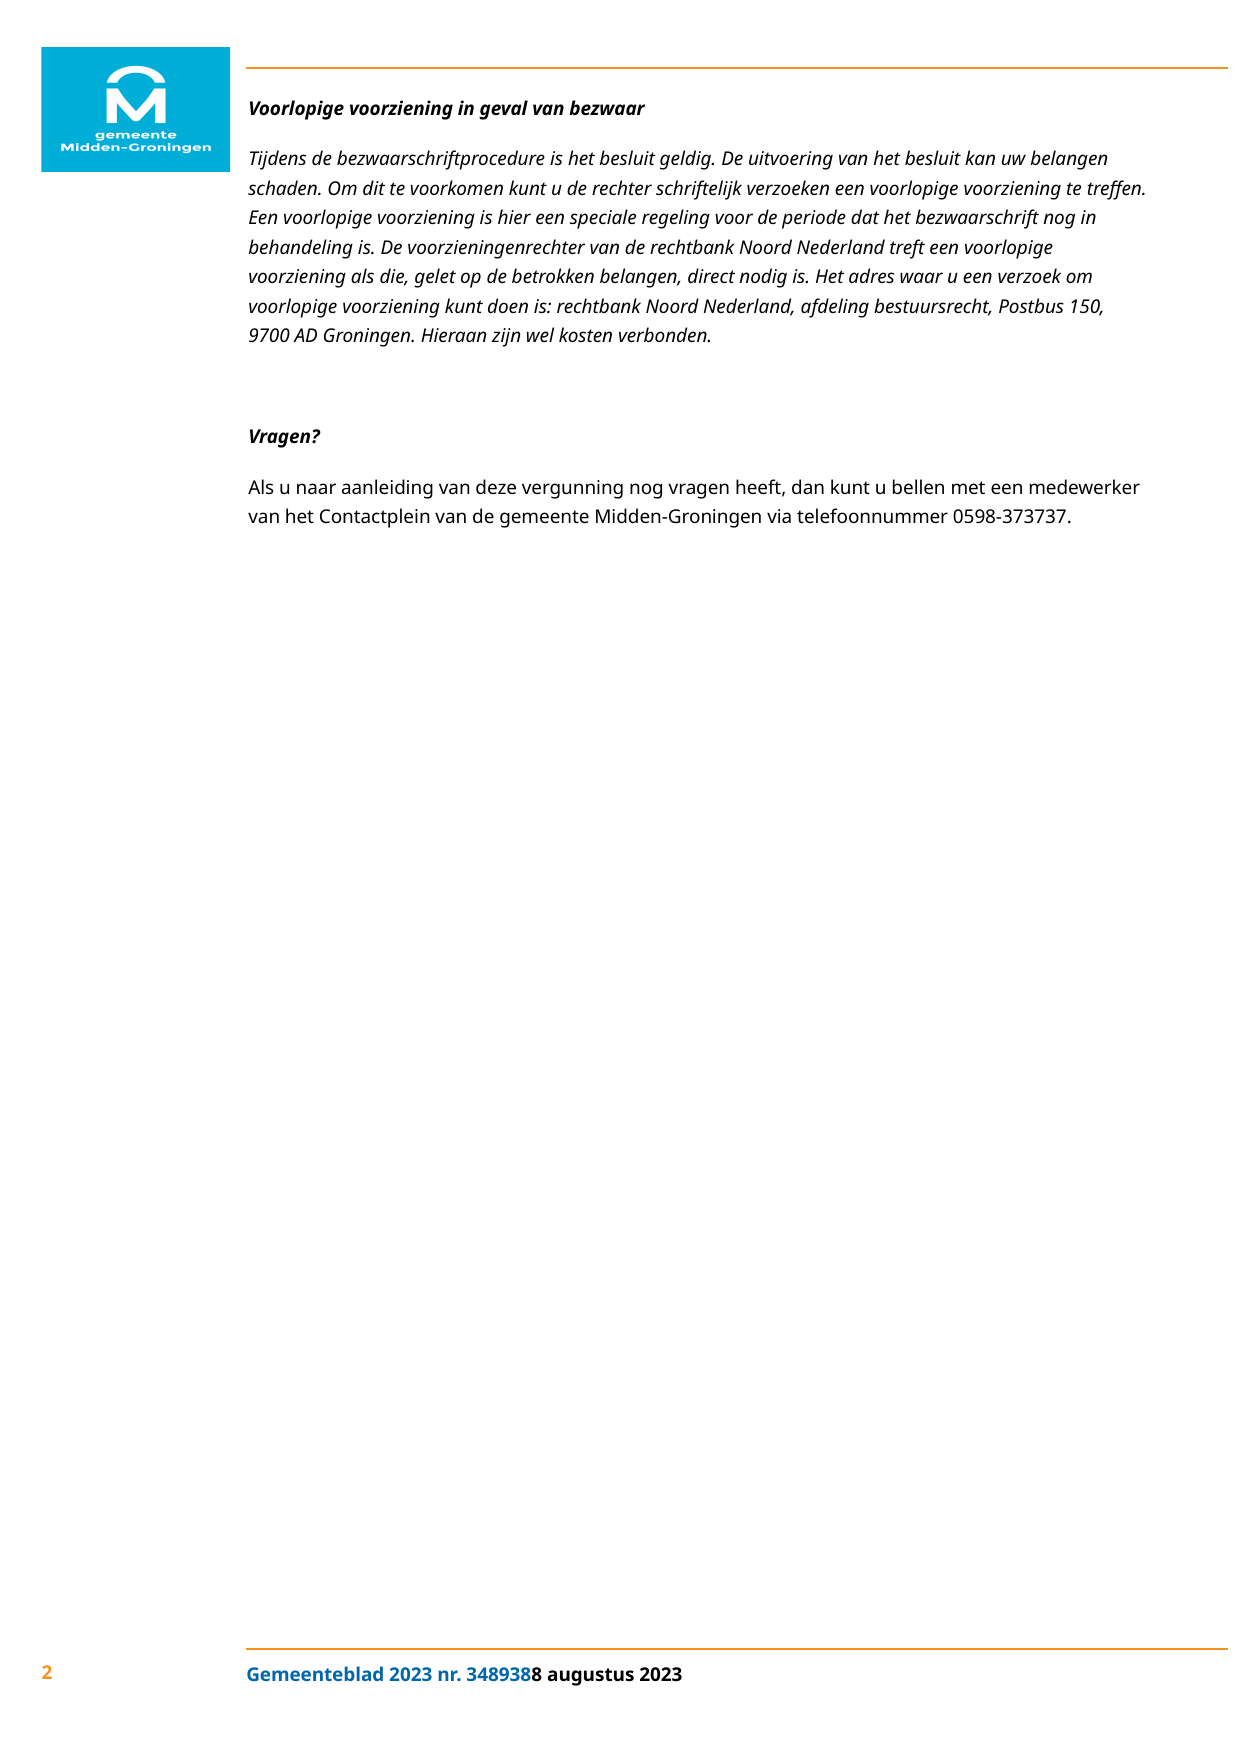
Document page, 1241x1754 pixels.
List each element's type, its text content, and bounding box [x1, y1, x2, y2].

text Voorlopige voorziening in geval van bezwaar [248, 95, 1152, 121]
text Als u naar aanleiding van deze vergunning nog vragen heeft, dan kunt u bellen met een medewerker van het Contactplein van de gemeente Midden-Groningen via telefoonnummer 0598-373737. [248, 474, 1152, 529]
picture [107, 89, 165, 122]
picture [184, 146, 190, 153]
text Tijdens de bezwaarschriftprocedure is het besluit geldig. De uitvoering van het besluit kan uw belangen schaden. Om dit te voorkomen kunt u de rechter schriftelijk verzoeken een voorlopige voorziening te treffen. Een voorlopige voorziening is hier een speciale regeling voor de periode dat het bezwaarschrift nog in behandeling is. De voorzieningenrechter van de rechtbank Noord Nederland treft een voorlopige voorziening als die, gelet op de betrokken belangen, direct nodig is. Het adres waar u een verzoek om voorlopige voorziening kunt doen is: rechtbank Noord Nederland, afdeling bestuursrecht, Postbus 150, 9700 AD Groningen. Hieraan zijn wel kosten verbonden. [248, 145, 1152, 348]
text Vragen? [248, 423, 1152, 449]
picture [108, 66, 164, 82]
